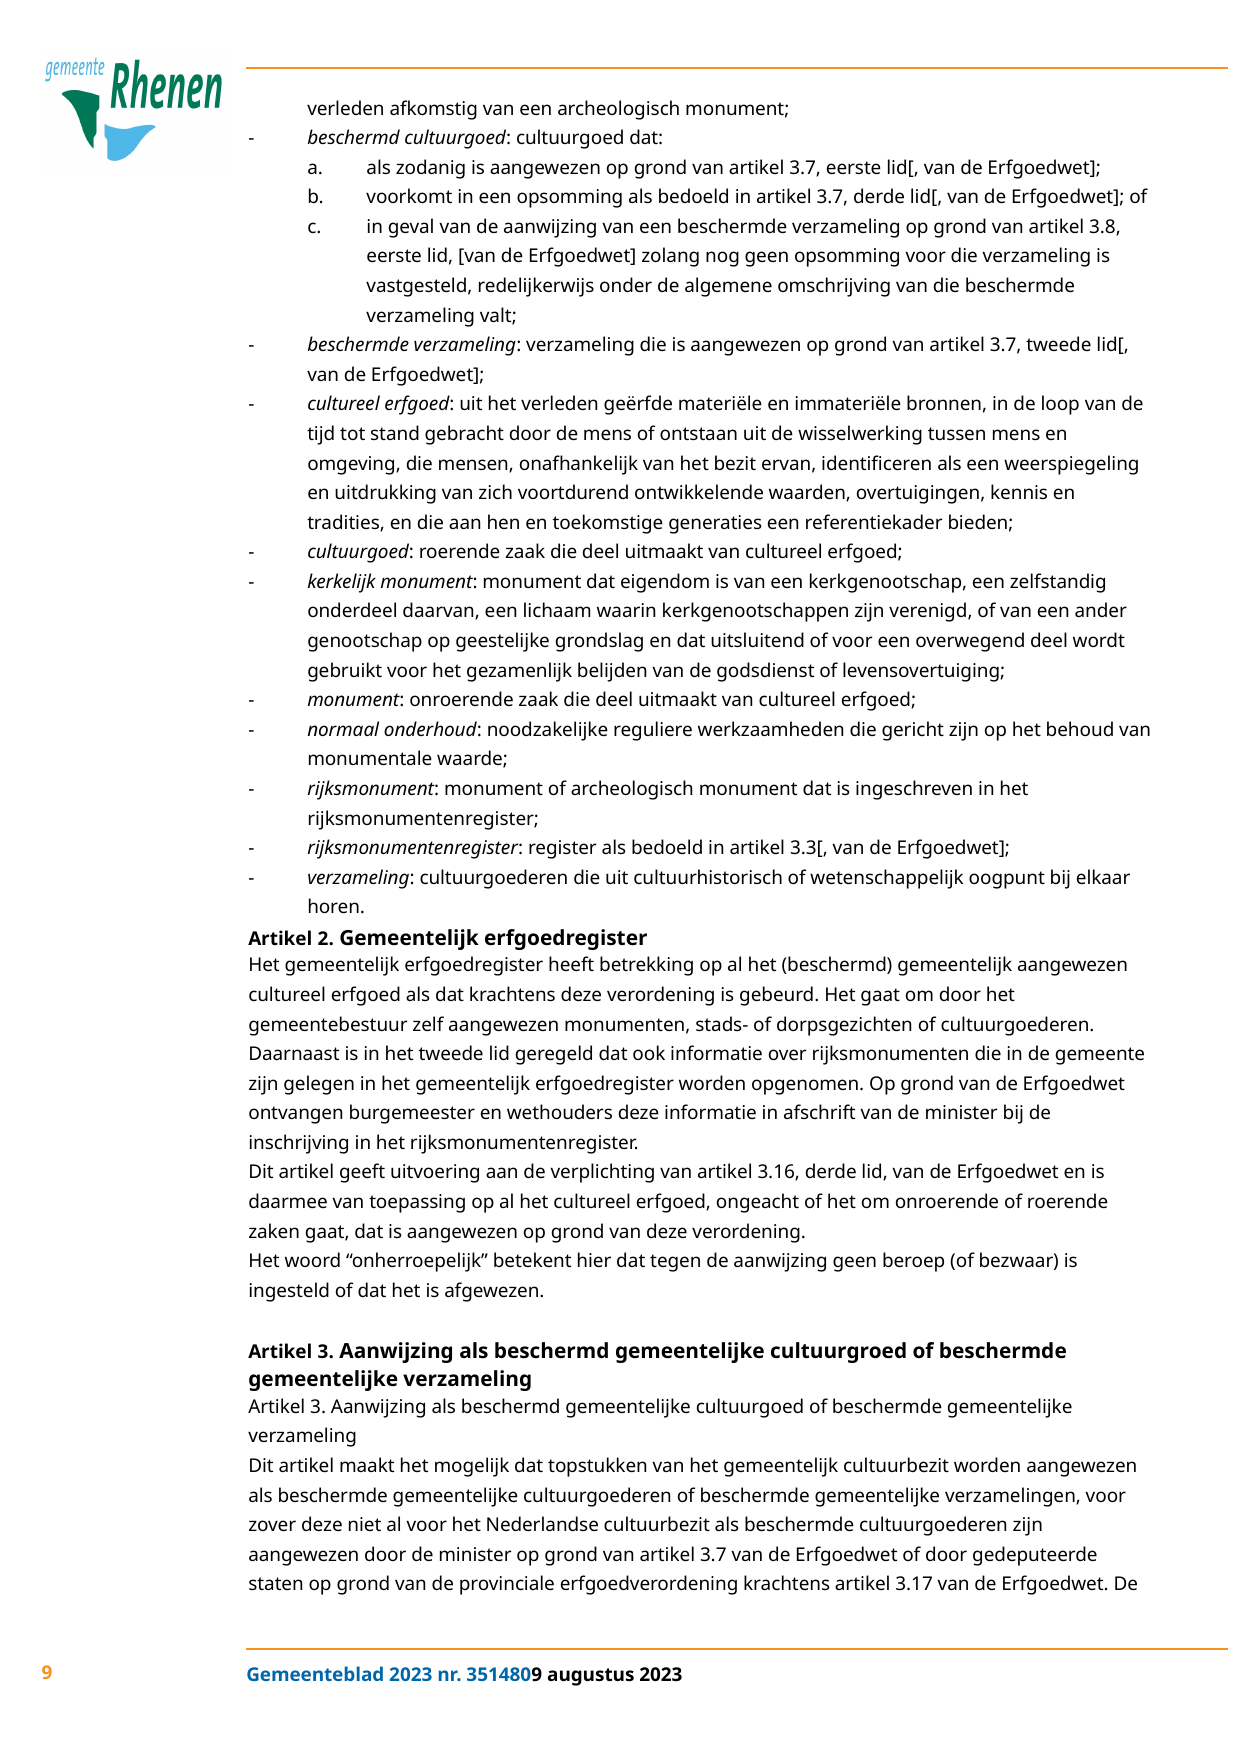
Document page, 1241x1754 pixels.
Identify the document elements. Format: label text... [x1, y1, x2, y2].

list in geval van de aanwijzing van een beschermde verzameling op grond van artikel 3.8, eerste lid, [van de Erfgoedwet] zolang nog geen opsomming voor die verzameling is vastgesteld, redelijkerwijs onder de algemene omschrijving van die beschermde verzameling valt; [307, 213, 1152, 328]
text Het gemeentelijk erfgoedregister heeft betrekking op al het (beschermd) gemeentelijk aangewezen cultureel erfgoed als dat krachtens deze verordening is gebeurd. Het gaat om door het gemeentebestuur zelf aangewezen monumenten, stads- of dorpsgezichten of cultuurgoederen. Daarnaast is in het tweede lid geregeld dat ook informatie over rijksmonumenten die in de gemeente zijn gelegen in het gemeentelijk erfgoedregister worden opgenomen. Op grond van de Erfgoedwet ontvangen burgemeester en wethouders deze informatie in afschrift van de minister bij de inschrijving in het rijksmonumentenregister. [248, 952, 1152, 1155]
text Dit artikel maakt het mogelijk dat topstukken van het gemeentelijk cultuurbezit worden aangewezen als beschermde gemeentelijke cultuurgoederen of beschermde gemeentelijke verzamelingen, voor zover deze niet al voor het Nederlandse cultuurbezit als beschermde cultuurgoederen zijn aangewezen door de minister op grond van artikel 3.7 van de Erfgoedwet of door gedeputeerde staten op grond van de provinciale erfgoedverordening krachtens artikel 3.17 van de Erfgoedwet. De [248, 1452, 1152, 1596]
list rijksmonumentenregister: register als bedoeld in artikel 3.3[, van de Erfgoedwet]; [248, 834, 1152, 860]
picture [41, 47, 231, 172]
text Het woord “onherroepelijk” betekent hier dat tegen de aanwijzing geen beroep (of bezwaar) is ingesteld of dat het is afgewezen. [248, 1247, 1152, 1303]
list monument: onroerende zaak die deel uitmaakt van cultureel erfgoed; [248, 686, 1152, 712]
list verleden afkomstig van een archeologisch monument; [248, 95, 1152, 121]
list cultureel erfgoed: uit het verleden geërfde materiële en immateriële bronnen, in de loop van de tijd tot stand gebracht door de mens of ontstaan uit de wisselwerking tussen mens en omgeving, die mensen, onafhankelijk van het bezit ervan, identificeren als een weerspiegeling en uitdrukking van zich voortdurend ontwikkelende waarden, overtuigingen, kennis en tradities, en die aan hen en toekomstige generaties een referentiekader bieden; [248, 391, 1152, 535]
list beschermde verzameling: verzameling die is aangewezen op grond van artikel 3.7, tweede lid[, van de Erfgoedwet]; [248, 331, 1152, 387]
text Dit artikel geeft uitvoering aan de verplichting van artikel 3.16, derde lid, van de Erfgoedwet en is daarmee van toepassing op al het cultureel erfgoed, ongeacht of het om onroerende of roerende zaken gaat, dat is aangewezen op grond van deze verordening. [248, 1159, 1152, 1243]
text Artikel 3. Aanwijzing als beschermd gemeentelijke cultuurgroed of beschermde gemeentelijke verzameling [248, 1336, 1152, 1393]
list normaal onderhoud: noodzakelijke reguliere werkzaamheden die gericht zijn op het behoud van monumentale waarde; [248, 716, 1152, 771]
list kerkelijk monument: monument dat eigendom is van een kerkgenootschap, een zelfstandig onderdeel daarvan, een lichaam waarin kerkgenootschappen zijn verenigd, of van een ander genootschap op geestelijke grondslag en dat uitsluitend of voor een overwegend deel wordt gebruikt voor het gezamenlijk belijden van de godsdienst of levensovertuiging; [248, 568, 1152, 683]
text Artikel 2. Gemeentelijk erfgoedregister [248, 923, 1152, 952]
list voorkomt in een opsomming als bedoeld in artikel 3.7, derde lid[, van de Erfgoedwet]; of [307, 183, 1152, 209]
list als zodanig is aangewezen op grond van artikel 3.7, eerste lid[, van de Erfgoedwet]; [307, 154, 1152, 180]
list cultuurgoed: roerende zaak die deel uitmaakt van cultureel erfgoed; [248, 538, 1152, 564]
list verzameling: cultuurgoederen die uit cultuurhistorisch of wetenschappelijk oogpunt bij elkaar horen. [248, 864, 1152, 919]
list beschermd cultuurgoed: cultuurgoed dat: [248, 124, 1152, 150]
list rijksmonument: monument of archeologisch monument dat is ingeschreven in het rijksmonumentenregister; [248, 775, 1152, 831]
text Artikel 3. Aanwijzing als beschermd gemeentelijke cultuurgoed of beschermde gemeentelijke verzameling [248, 1393, 1152, 1448]
